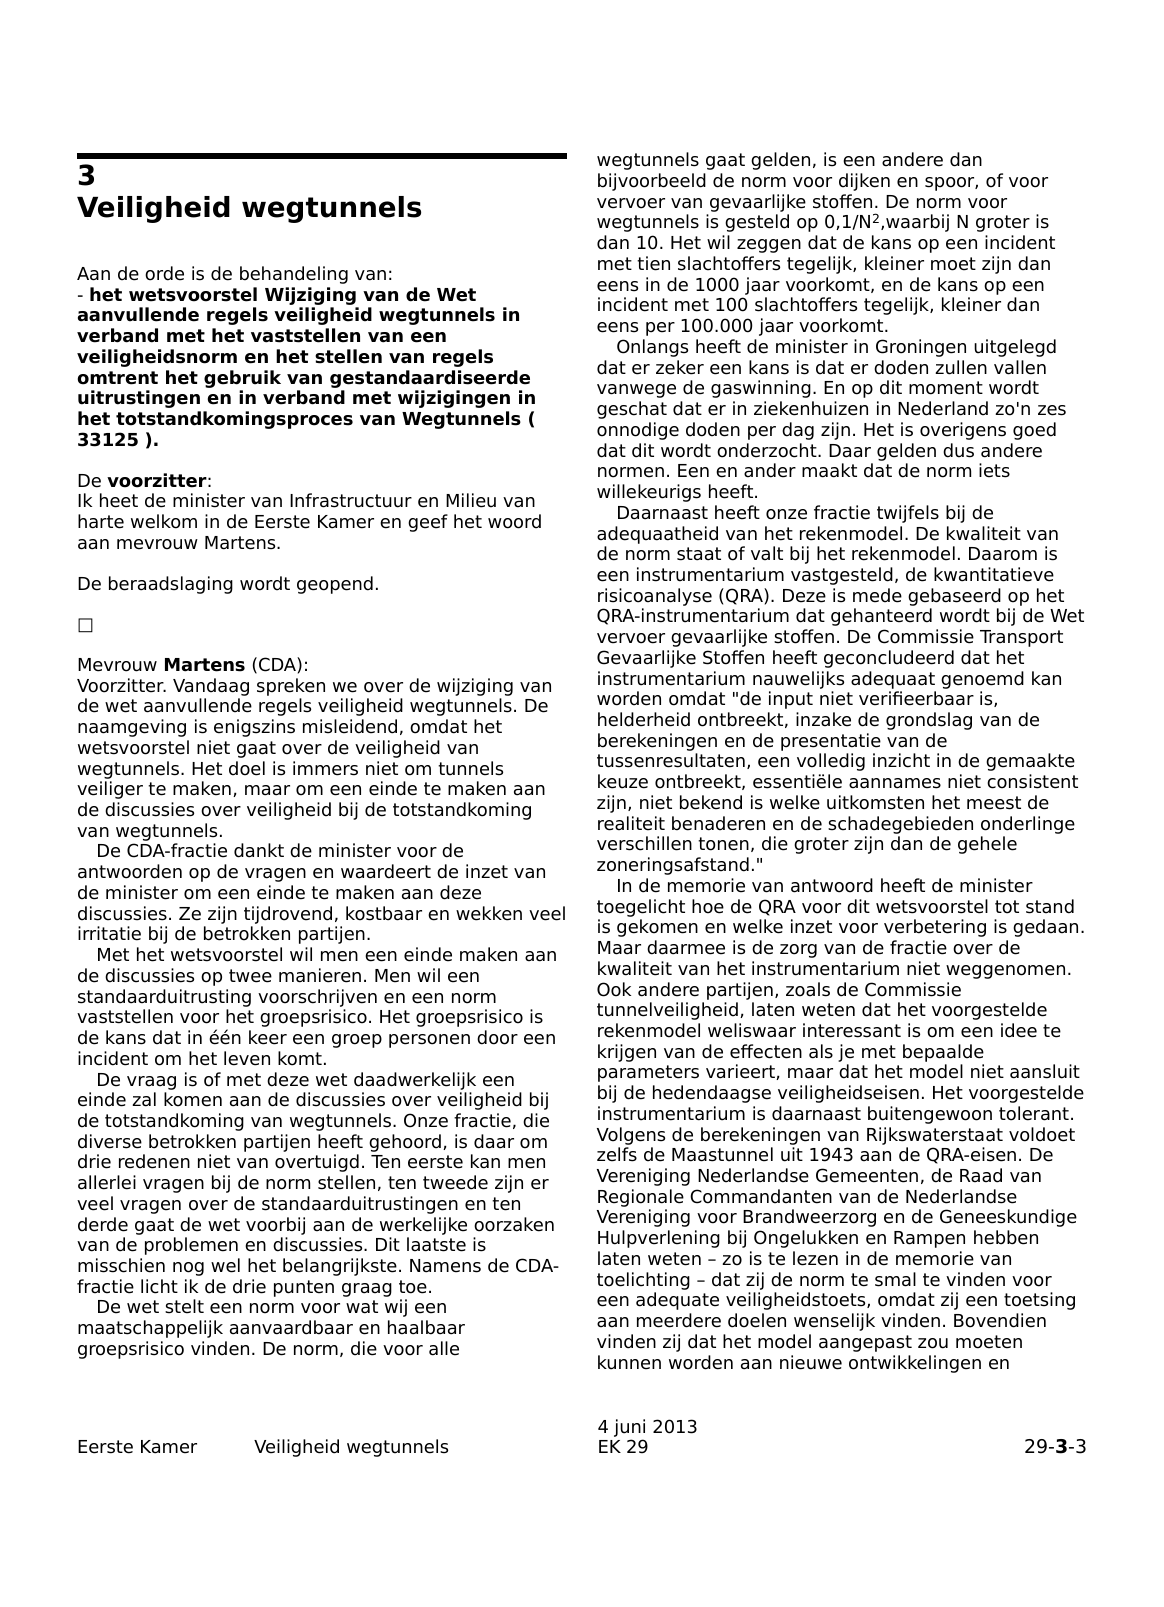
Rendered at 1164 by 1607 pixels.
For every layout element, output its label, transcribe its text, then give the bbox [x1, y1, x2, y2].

text □ [77, 614, 567, 635]
text Onlangs heeft de minister in Groningen uitgelegd dat er zeker een kans is dat er doden zullen vallen vanwege de gaswinning. En op dit moment wordt geschat dat er in ziekenhuizen in Nederland zo'n zes onnodige doden per dag zijn. Het is overigens goed dat dit wordt onderzocht. Daar gelden dus andere normen. Een en ander maakt dat de norm iets willekeurigs heeft. [596, 337, 1087, 503]
text Met het wetsvoorstel wil men een einde maken aan de discussies op twee manieren. Men wil een standaarduitrusting voorschrijven en een norm vaststellen voor het groepsrisico. Het groepsrisico is de kans dat in één keer een groep personen door een incident om het leven komt. [77, 945, 567, 1069]
text Voorzitter. Vandaag spreken we over de wijziging van de wet aanvullende regels veiligheid wegtunnels. De naamgeving is enigszins misleidend, omdat het wetsvoorstel niet gaat over de veiligheid van wegtunnels. Het doel is immers niet om tunnels veiliger te maken, maar om een einde te maken aan de discussies over veiligheid bij de totstandkoming van wegtunnels. [77, 676, 567, 841]
text Aan de orde is de behandeling van: [77, 264, 567, 284]
text De wet stelt een norm voor wat wij een maatschappelijk aanvaardbaar en haalbaar groepsrisico vinden. De norm, die voor alle [77, 1297, 567, 1359]
text De CDA-fractie dankt de minister voor de antwoorden op de vragen en waardeert de inzet van de minister om een einde te maken aan deze discussies. Ze zijn tijdrovend, kostbaar en wekken veel irritatie bij de betrokken partijen. [77, 841, 567, 945]
text De vraag is of met deze wet daadwerkelijk een einde zal komen aan de discussies over veiligheid bij de totstandkoming van wegtunnels. Onze fractie, die diverse betrokken partijen heeft gehoord, is daar om drie redenen niet van overtuigd. Ten eerste kan men allerlei vragen bij de norm stellen, ten tweede zijn er veel vragen over de standaarduitrustingen en ten derde gaat de wet voorbij aan de werkelijke oorzaken van de problemen en discussies. Dit laatste is misschien nog wel het belangrijkste. Namens de CDA-fractie licht ik de drie punten graag toe. [77, 1069, 567, 1297]
text In de memorie van antwoord heeft de minister toegelicht hoe de QRA voor dit wetsvoorstel tot stand is gekomen en welke inzet voor verbetering is gedaan. Maar daarmee is de zorg van de fractie over de kwaliteit van het instrumentarium niet weggenomen. Ook andere partijen, zoals de Commissie tunnelveiligheid, laten weten dat het voorgestelde rekenmodel weliswaar interessant is om een idee te krijgen van de effecten als je met bepaalde parameters varieert, maar dat het model niet aansluit bij de hedendaagse veiligheidseisen. Het voorgestelde instrumentarium is daarnaast buitengewoon tolerant. Volgens de berekeningen van Rijkswaterstaat voldoet zelfs de Maastunnel uit 1943 aan de QRA-eisen. De Vereniging Nederlandse Gemeenten, de Raad van Regionale Commandanten van de Nederlandse Vereniging voor Brandweerzorg en de Geneeskundige Hulpverlening bij Ongelukken en Rampen hebben laten weten – zo is te lezen in de memorie van toelichting – dat zij de norm te smal te vinden voor een adequate veiligheidstoets, omdat zij een toetsing aan meerdere doelen wenselijk vinden. Bovendien vinden zij dat het model aangepast zou moeten kunnen worden aan nieuwe ontwikkelingen en [596, 876, 1087, 1373]
text De beraadslaging wordt geopend. [77, 573, 567, 594]
text Daarnaast heeft onze fractie twijfels bij de adequaatheid van het rekenmodel. De kwaliteit van de norm staat of valt bij het rekenmodel. Daarom is een instrumentarium vastgesteld, de kwantitatieve risicoanalyse (QRA). Deze is mede gebaseerd op het QRA-instrumentarium dat gehanteerd wordt bij de Wet vervoer gevaarlijke stoffen. De Commissie Transport Gevaarlijke Stoffen heeft geconcludeerd dat het instrumentarium nauwelijks adequaat genoemd kan worden omdat "de input niet verifieerbaar is, helderheid ontbreekt, inzake de grondslag van de berekeningen en de presentatie van de tussenresultaten, een volledig inzicht in de gemaakte keuze ontbreekt, essentiële aannames niet consistent zijn, niet bekend is welke uitkomsten het meest de realiteit benaderen en de schadegebieden onderlinge verschillen tonen, die groter zijn dan de gehele zoneringsafstand." [596, 503, 1087, 876]
text Mevrouw Martens (CDA): [77, 655, 567, 676]
text Ik heet de minister van Infrastructuur en Milieu van harte welkom in de Eerste Kamer en geef het woord aan mevrouw Martens. [77, 491, 567, 553]
text wegtunnels gaat gelden, is een andere dan bijvoorbeeld de norm voor dijken en spoor, of voor vervoer van gevaarlijke stoffen. De norm voor wegtunnels is gesteld op 0,1/N2,waarbij N groter is dan 10. Het wil zeggen dat de kans op een incident met tien slachtoffers tegelijk, kleiner moet zijn dan eens in de 1000 jaar voorkomt, en de kans op een incident met 100 slachtoffers tegelijk, kleiner dan eens per 100.000 jaar voorkomt. [596, 150, 1087, 337]
text De voorzitter: [77, 470, 567, 491]
title 3 Veiligheid wegtunnels [77, 159, 567, 224]
text - het wetsvoorstel Wijziging van de Wet aanvullende regels veiligheid wegtunnels in verband met het vaststellen van een veiligheidsnorm en het stellen van regels omtrent het gebruik van gestandaardiseerde uitrustingen en in verband met wijzigingen in het totstandkomingsproces van Wegtunnels ( 33125 ). [77, 284, 567, 450]
